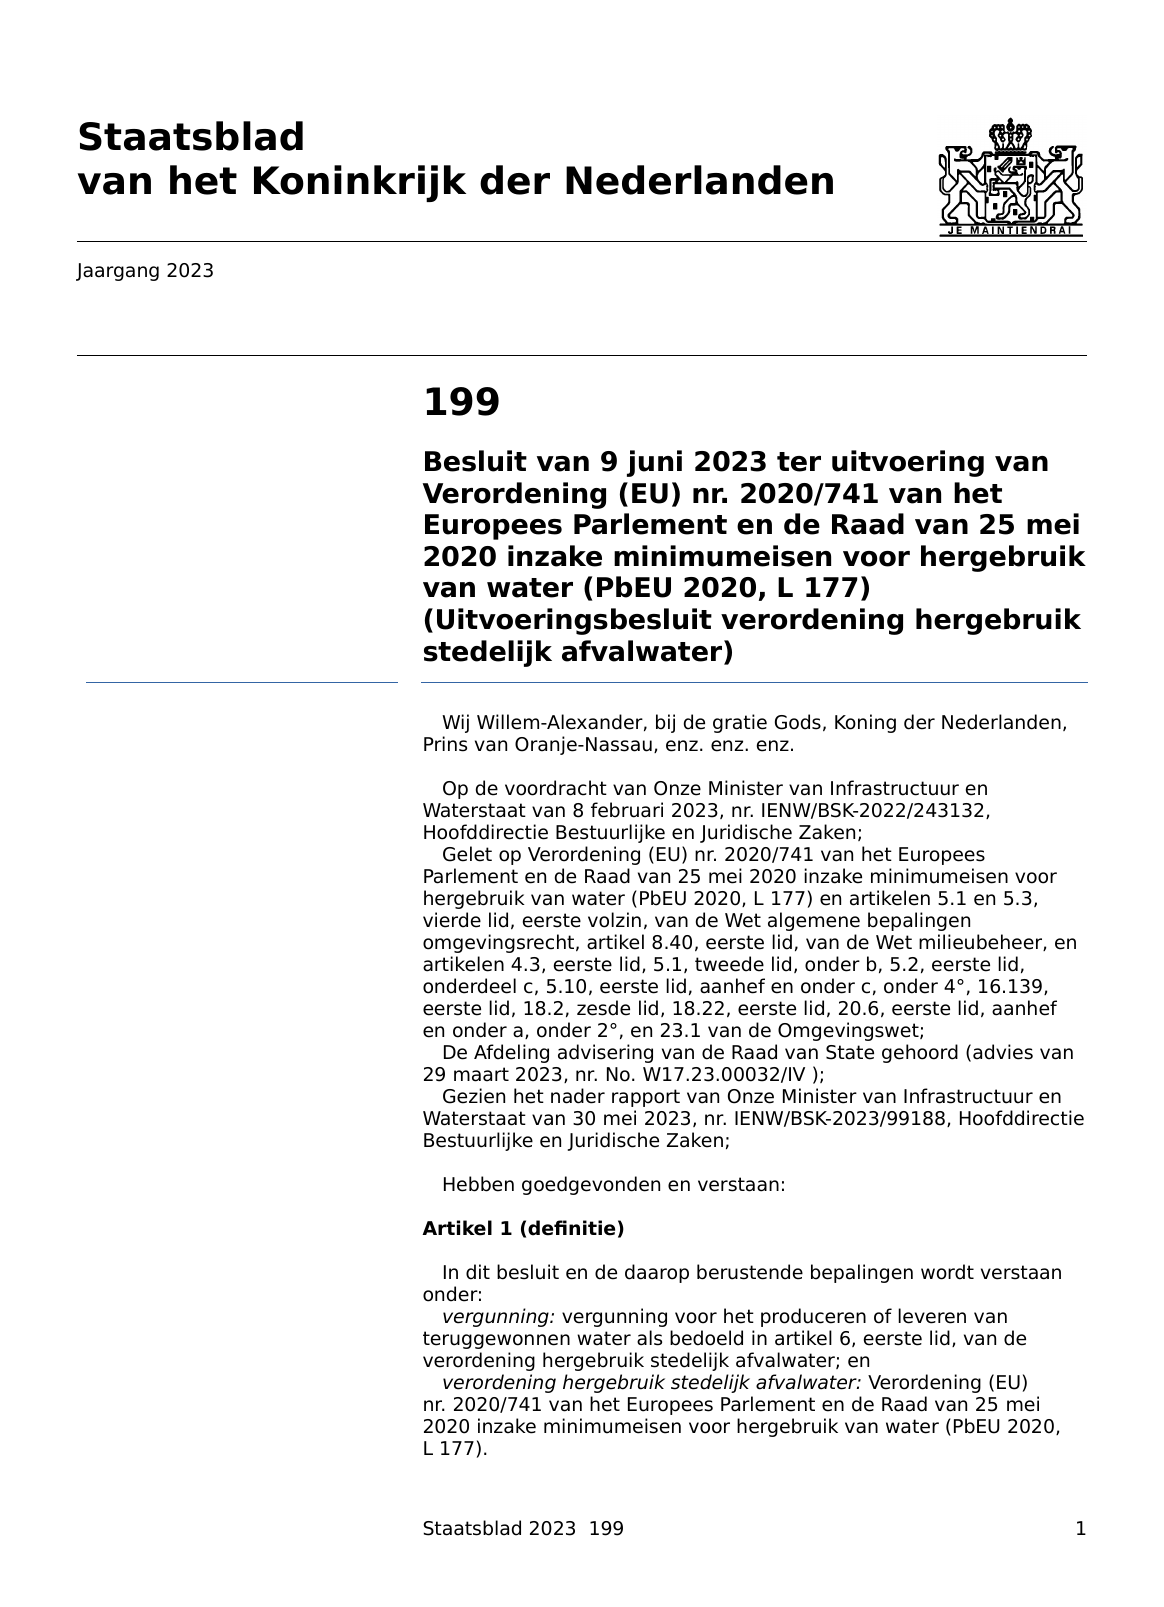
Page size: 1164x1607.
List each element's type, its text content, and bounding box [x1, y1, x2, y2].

text Wij Willem-Alexander, bij de gratie Gods, Koning der Nederlanden, Prins van Oranje-Nassau, enz. enz. enz. [422, 712, 1087, 756]
table_cell Jaargang 2023 [77, 242, 1087, 355]
text Besluit van 9 juni 2023 ter uitvoering van Verordening (EU) nr. 2020/741 van het Europees Parlement en de Raad van 25 mei 2020 inzake minimumeisen voor hergebruik van water (PbEU 2020, L 177) (Uitvoeringsbesluit verordening hergebruik stedelijk afvalwater) [422, 447, 1087, 667]
table_header [886, 100, 1087, 241]
text In dit besluit en de daarop berustende bepalingen wordt verstaan onder: [422, 1262, 1087, 1306]
table_header Staatsblad van het Koninkrijk der Nederlanden [77, 100, 886, 241]
text De Afdeling advisering van de Raad van State gehoord (advies van 29 maart 2023, nr. No. W17.23.00032/IV ); [422, 1042, 1087, 1086]
text Op de voordracht van Onze Minister van Infrastructuur en Waterstaat van 8 februari 2023, nr. IENW/BSK-2022/243132, Hoofddirectie Bestuurlijke en Juridische Zaken; [422, 778, 1087, 844]
picture [936, 115, 1087, 240]
text Hebben goedgevonden en verstaan: [422, 1174, 1087, 1196]
text Gelet op Verordening (EU) nr. 2020/741 van het Europees Parlement en de Raad van 25 mei 2020 inzake minimumeisen voor hergebruik van water (PbEU 2020, L 177) en artikelen 5.1 en 5.3, vierde lid, eerste volzin, van de Wet algemene bepalingen omgevingsrecht, artikel 8.40, eerste lid, van de Wet milieubeheer, en artikelen 4.3, eerste lid, 5.1, tweede lid, onder b, 5.2, eerste lid, onderdeel c, 5.10, eerste lid, aanhef en onder c, onder 4°, 16.139, eerste lid, 18.2, zesde lid, 18.22, eerste lid, 20.6, eerste lid, aanhef en onder a, onder 2°, en 23.1 van de Omgevingswet; [422, 844, 1087, 1042]
subtitle Artikel 1 (definitie) [422, 1218, 1087, 1240]
text vergunning: vergunning voor het produceren of leveren van teruggewonnen water als bedoeld in artikel 6, eerste lid, van de verordening hergebruik stedelijk afvalwater; en [422, 1306, 1087, 1372]
subtitle 199 [422, 381, 1087, 424]
text Gezien het nader rapport van Onze Minister van Infrastructuur en Waterstaat van 30 mei 2023, nr. IENW/BSK-2023/99188, Hoofddirectie Bestuurlijke en Juridische Zaken; [422, 1086, 1087, 1152]
text verordening hergebruik stedelijk afvalwater: Verordening (EU) nr. 2020/741 van het Europees Parlement en de Raad van 25 mei 2020 inzake minimumeisen voor hergebruik van water (PbEU 2020, L 177). [422, 1372, 1087, 1460]
